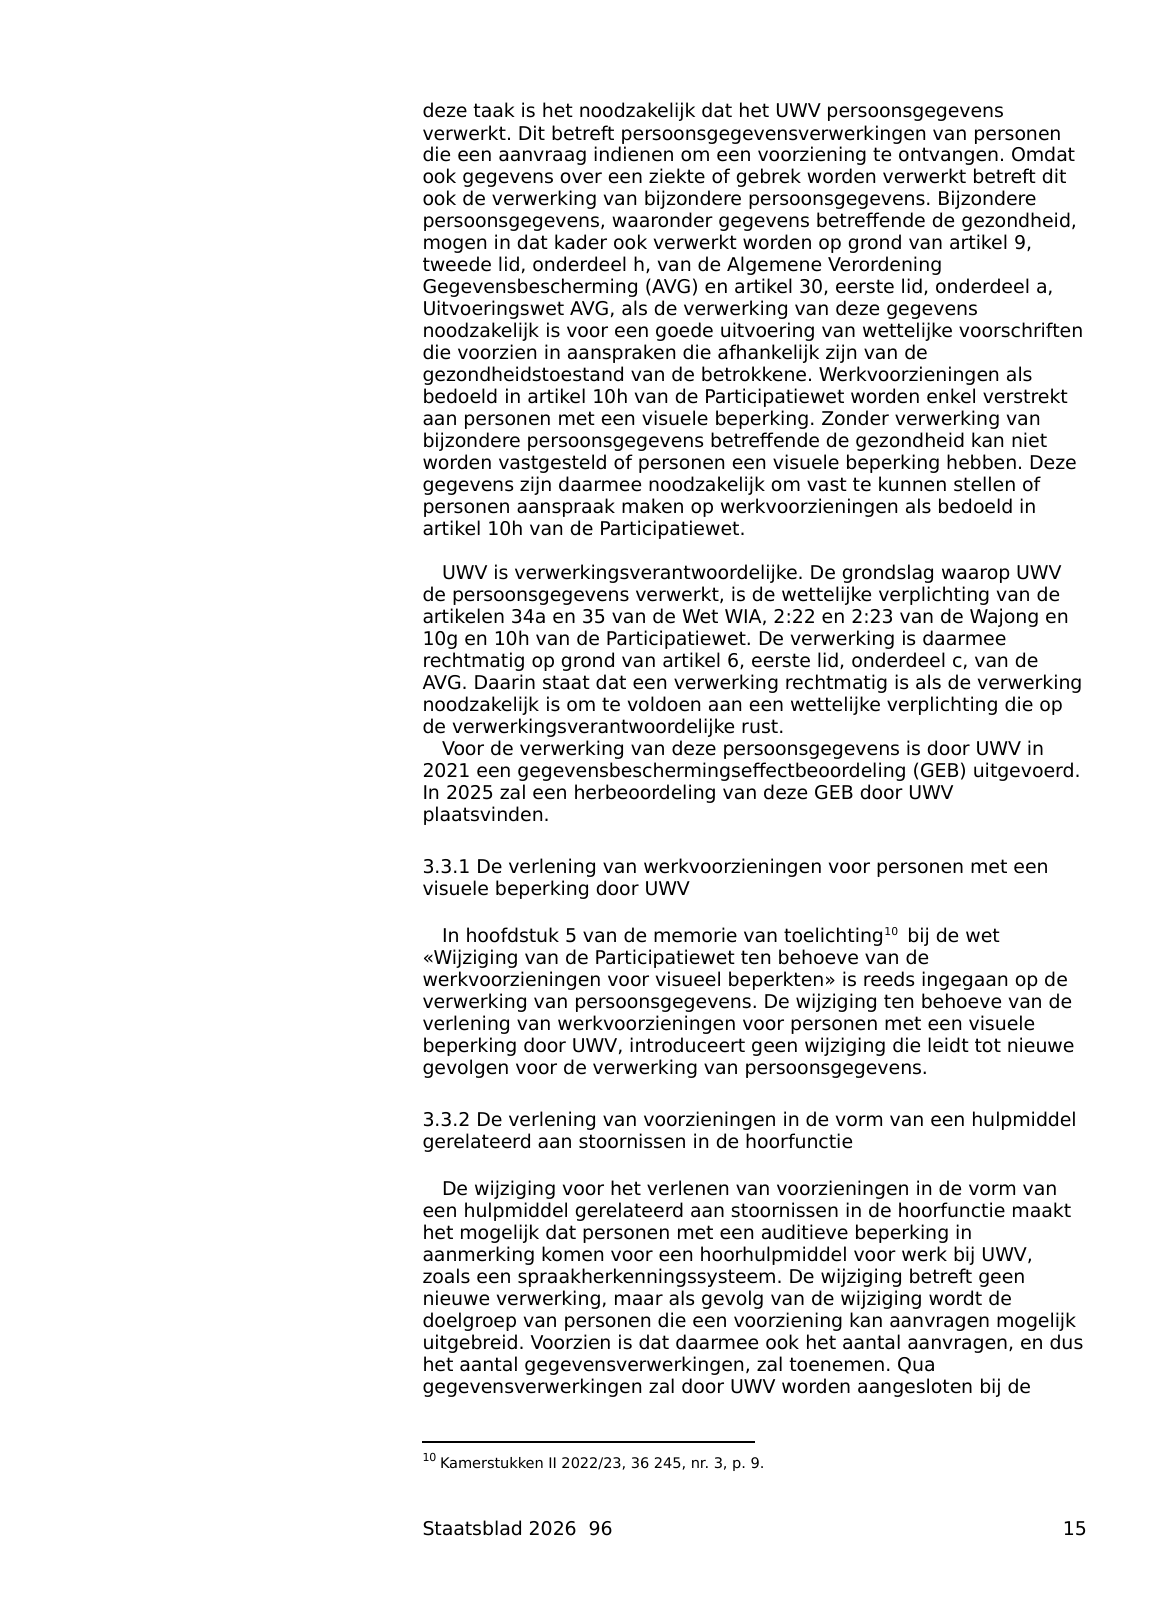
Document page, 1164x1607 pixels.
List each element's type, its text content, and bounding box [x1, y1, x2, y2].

text deze taak is het noodzakelijk dat het UWV persoonsgegevens verwerkt. Dit betreft persoonsgegevensverwerkingen van personen die een aanvraag indienen om een voorziening te ontvangen. Omdat ook gegevens over een ziekte of gebrek worden verwerkt betreft dit ook de verwerking van bijzondere persoonsgegevens. Bijzondere persoonsgegevens, waaronder gegevens betreffende de gezondheid, mogen in dat kader ook verwerkt worden op grond van artikel 9, tweede lid, onderdeel h, van de Algemene Verordening Gegevensbescherming (AVG) en artikel 30, eerste lid, onderdeel a, Uitvoeringswet AVG, als de verwerking van deze gegevens noodzakelijk is voor een goede uitvoering van wettelijke voorschriften die voorzien in aanspraken die afhankelijk zijn van de gezondheidstoestand van de betrokkene. Werkvoorzieningen als bedoeld in artikel 10h van de Participatiewet worden enkel verstrekt aan personen met een visuele beperking. Zonder verwerking van bijzondere persoonsgegevens betreffende de gezondheid kan niet worden vastgesteld of personen een visuele beperking hebben. Deze gegevens zijn daarmee noodzakelijk om vast te kunnen stellen of personen aanspraak maken op werkvoorzieningen als bedoeld in artikel 10h van de Participatiewet. [422, 100, 1087, 540]
text Voor de verwerking van deze persoonsgegevens is door UWV in 2021 een gegevensbeschermingseffectbeoordeling (GEB) uitgevoerd. In 2025 zal een herbeoordeling van deze GEB door UWV plaatsvinden. [422, 738, 1087, 826]
text In hoofdstuk 5 van de memorie van toelichting bij de wet «Wijziging van de Participatiewet ten behoeve van de werkvoorzieningen voor visueel beperkten» is reeds ingegaan op de verwerking van persoonsgegevens. De wijziging ten behoeve van de verlening van werkvoorzieningen voor personen met een visuele beperking door UWV, introduceert geen wijziging die leidt tot nieuwe gevolgen voor de verwerking van persoonsgegevens. [422, 925, 1087, 1079]
text UWV is verwerkingsverantwoordelijke. De grondslag waarop UWV de persoonsgegevens verwerkt, is de wettelijke verplichting van de artikelen 34a en 35 van de Wet WIA, 2:22 en 2:23 van de Wajong en 10g en 10h van de Participatiewet. De verwerking is daarmee rechtmatig op grond van artikel 6, eerste lid, onderdeel c, van de AVG. Daarin staat dat een verwerking rechtmatig is als de verwerking noodzakelijk is om te voldoen aan een wettelijke verplichting die op de verwerkingsverantwoordelijke rust. [422, 562, 1087, 738]
subtitle 3.3.1 De verlening van werkvoorzieningen voor personen met een visuele beperking door UWV [422, 856, 1087, 900]
text De wijziging voor het verlenen van voorzieningen in de vorm van een hulpmiddel gerelateerd aan stoornissen in de hoorfunctie maakt het mogelijk dat personen met een auditieve beperking in aanmerking komen voor een hoorhulpmiddel voor werk bij UWV, zoals een spraakherkenningssysteem. De wijziging betreft geen nieuwe verwerking, maar als gevolg van de wijziging wordt de doelgroep van personen die een voorziening kan aanvragen mogelijk uitgebreid. Voorzien is dat daarmee ook het aantal aanvragen, en dus het aantal gegevensverwerkingen, zal toenemen. Qua gegevensverwerkingen zal door UWV worden aangesloten bij de [422, 1178, 1087, 1397]
text Kamerstukken II 2022/23, 36 245, nr. 3, p. 9. [422, 1451, 1087, 1473]
subtitle 3.3.2 De verlening van voorzieningen in de vorm van een hulpmiddel gerelateerd aan stoornissen in de hoorfunctie [422, 1109, 1087, 1153]
